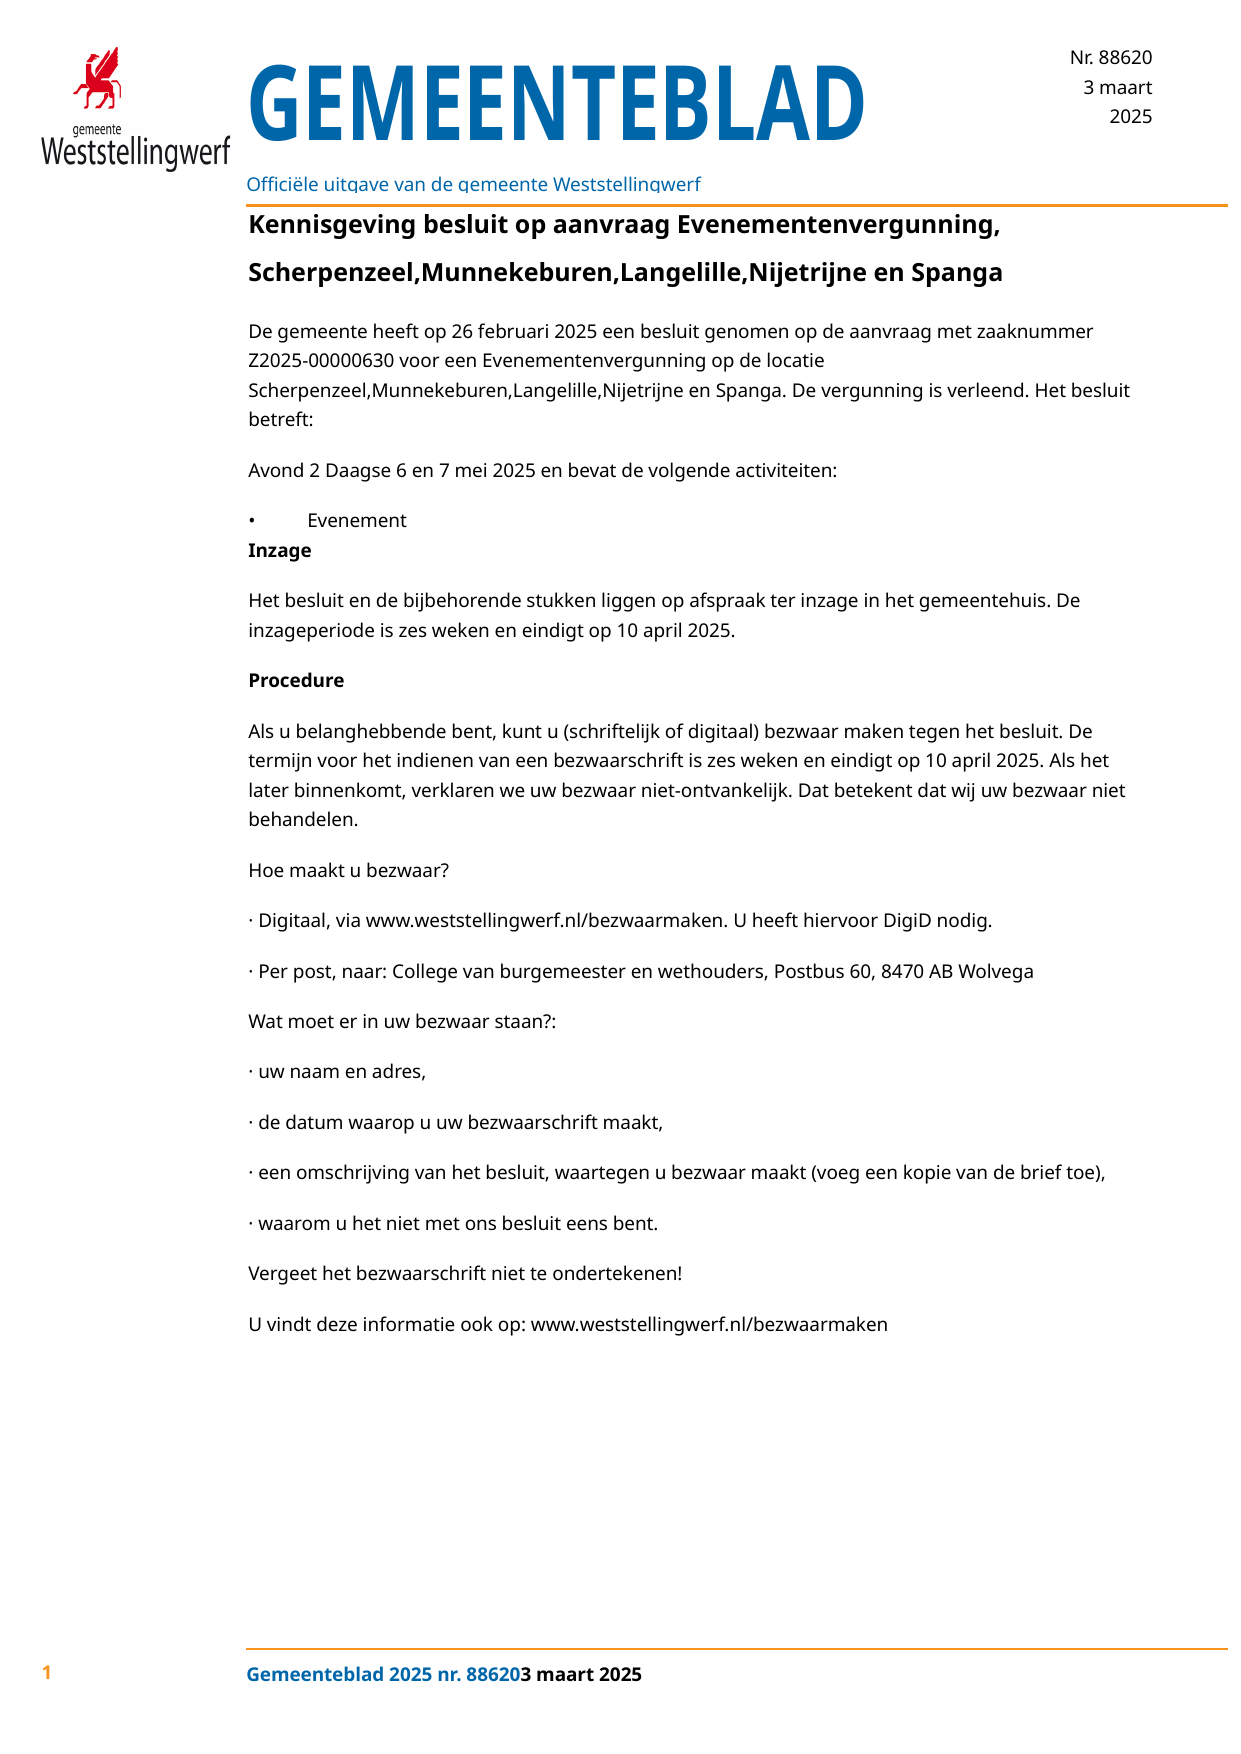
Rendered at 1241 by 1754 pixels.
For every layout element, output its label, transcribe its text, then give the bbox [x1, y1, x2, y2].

text U vindt deze informatie ook op: www.weststellingwerf.nl/bezwaarmaken [248, 1311, 1152, 1337]
text Hoe maakt u bezwaar? [248, 857, 1152, 883]
text Wat moet er in uw bezwaar staan?: [248, 1008, 1152, 1034]
text · een omschrijving van het besluit, waartegen u bezwaar maakt (voeg een kopie van de brief toe), [248, 1159, 1152, 1185]
picture [41, 47, 231, 172]
text Vergeet het bezwaarschrift niet te ondertekenen! [248, 1260, 1152, 1286]
text Procedure [248, 667, 1152, 693]
text Kennisgeving besluit op aanvraag Evenementenvergunning, Scherpenzeel,Munnekeburen,Langelille,Nijetrijne en Spanga [248, 207, 1152, 288]
text · de datum waarop u uw bezwaarschrift maakt, [248, 1109, 1152, 1135]
text De gemeente heeft op 26 februari 2025 een besluit genomen op de aanvraag met zaaknummer Z2025-00000630 voor een Evenementenvergunning op de locatie Scherpenzeel,Munnekeburen,Langelille,Nijetrijne en Spanga. De vergunning is verleend. Het besluit betreft: [248, 318, 1152, 432]
list Evenement [248, 507, 1152, 533]
text · Digitaal, via www.weststellingwerf.nl/bezwaarmaken. U heeft hiervoor DigiD nodig. [248, 907, 1152, 933]
text · waarom u het niet met ons besluit eens bent. [248, 1210, 1152, 1236]
text Avond 2 Daagse 6 en 7 mei 2025 en bevat de volgende activiteiten: [248, 457, 1152, 483]
text · Per post, naar: College van burgemeester en wethouders, Postbus 60, 8470 AB Wolvega [248, 958, 1152, 984]
text Als u belanghebbende bent, kunt u (schriftelijk of digitaal) bezwaar maken tegen het besluit. De termijn voor het indienen van een bezwaarschrift is zes weken en eindigt op 10 april 2025. Als het later binnenkomt, verklaren we uw bezwaar niet-ontvankelijk. Dat betekent dat wij uw bezwaar niet behandelen. [248, 718, 1152, 832]
text Inzage [248, 537, 1152, 563]
text · uw naam en adres, [248, 1059, 1152, 1084]
text Het besluit en de bijbehorende stukken liggen op afspraak ter inzage in het gemeentehuis. De inzageperiode is zes weken en eindigt op 10 april 2025. [248, 587, 1152, 643]
